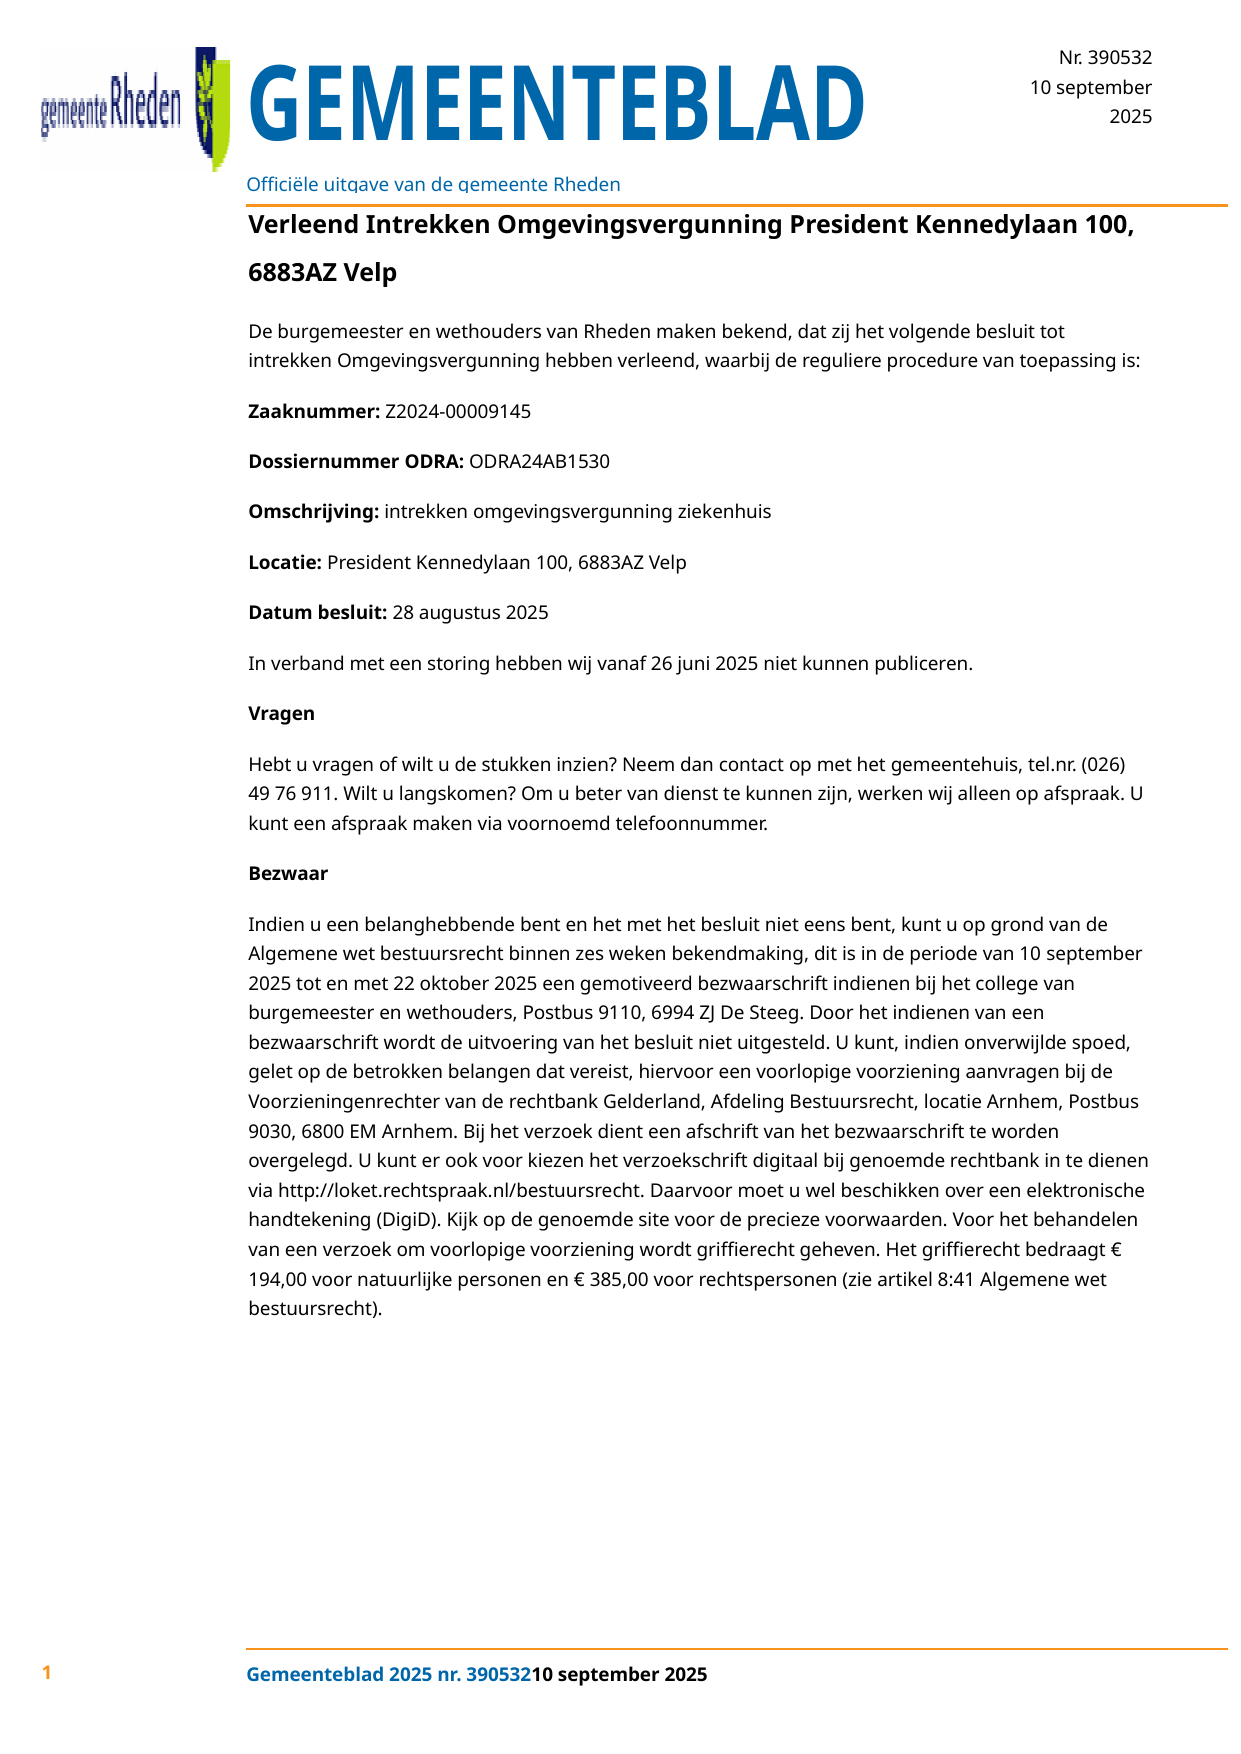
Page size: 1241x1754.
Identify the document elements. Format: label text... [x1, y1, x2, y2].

text Bezwaar [248, 860, 1152, 886]
text Locatie: President Kennedylaan 100, 6883AZ Velp [248, 549, 1152, 575]
text Hebt u vragen of wilt u de stukken inzien? Neem dan contact op met het gemeentehuis, tel.nr. (026) 49 76 911. Wilt u langskomen? Om u beter van dienst te kunnen zijn, werken wij alleen op afspraak. U kunt een afspraak maken via voornoemd telefoonnummer. [248, 751, 1152, 836]
text Datum besluit: 28 augustus 2025 [248, 599, 1152, 625]
text De burgemeester en wethouders van Rheden maken bekend, dat zij het volgende besluit tot intrekken Omgevingsvergunning hebben verleend, waarbij de reguliere procedure van toepassing is: [248, 318, 1152, 373]
text Zaaknummer: Z2024-00009145 [248, 398, 1152, 424]
text Indien u een belanghebbende bent en het met het besluit niet eens bent, kunt u op grond van de Algemene wet bestuursrecht binnen zes weken bekendmaking, dit is in de periode van 10 september 2025 tot en met 22 oktober 2025 een gemotiveerd bezwaarschrift indienen bij het college van burgemeester en wethouders, Postbus 9110, 6994 ZJ De Steeg. Door het indienen van een bezwaarschrift wordt de uitvoering van het besluit niet uitgesteld. U kunt, indien onverwijlde spoed, gelet op de betrokken belangen dat vereist, hiervoor een voorlopige voorziening aanvragen bij de Voorzieningenrechter van de rechtbank Gelderland, Afdeling Bestuursrecht, locatie Arnhem, Postbus 9030, 6800 EM Arnhem. Bij het verzoek dient een afschrift van het bezwaarschrift te worden overgelegd. U kunt er ook voor kiezen het verzoekschrift digitaal bij genoemde rechtbank in te dienen via http://loket.rechtspraak.nl/bestuursrecht. Daarvoor moet u wel beschikken over een elektronische handtekening (DigiD). Kijk op de genoemde site voor de precieze voorwaarden. Voor het behandelen van een verzoek om voorlopige voorziening wordt griffierecht geheven. Het griffierecht bedraagt € 194,00 voor natuurlijke personen en € 385,00 voor rechtspersonen (zie artikel 8:41 Algemene wet bestuursrecht). [248, 911, 1152, 1321]
text Vragen [248, 700, 1152, 726]
text Verleend Intrekken Omgevingsvergunning President Kennedylaan 100, 6883AZ Velp [248, 207, 1152, 288]
text Omschrijving: intrekken omgevingsvergunning ziekenhuis [248, 499, 1152, 524]
picture [41, 47, 231, 172]
text In verband met een storing hebben wij vanaf 26 juni 2025 niet kunnen publiceren. [248, 650, 1152, 676]
text Dossiernummer ODRA: ODRA24AB1530 [248, 448, 1152, 474]
